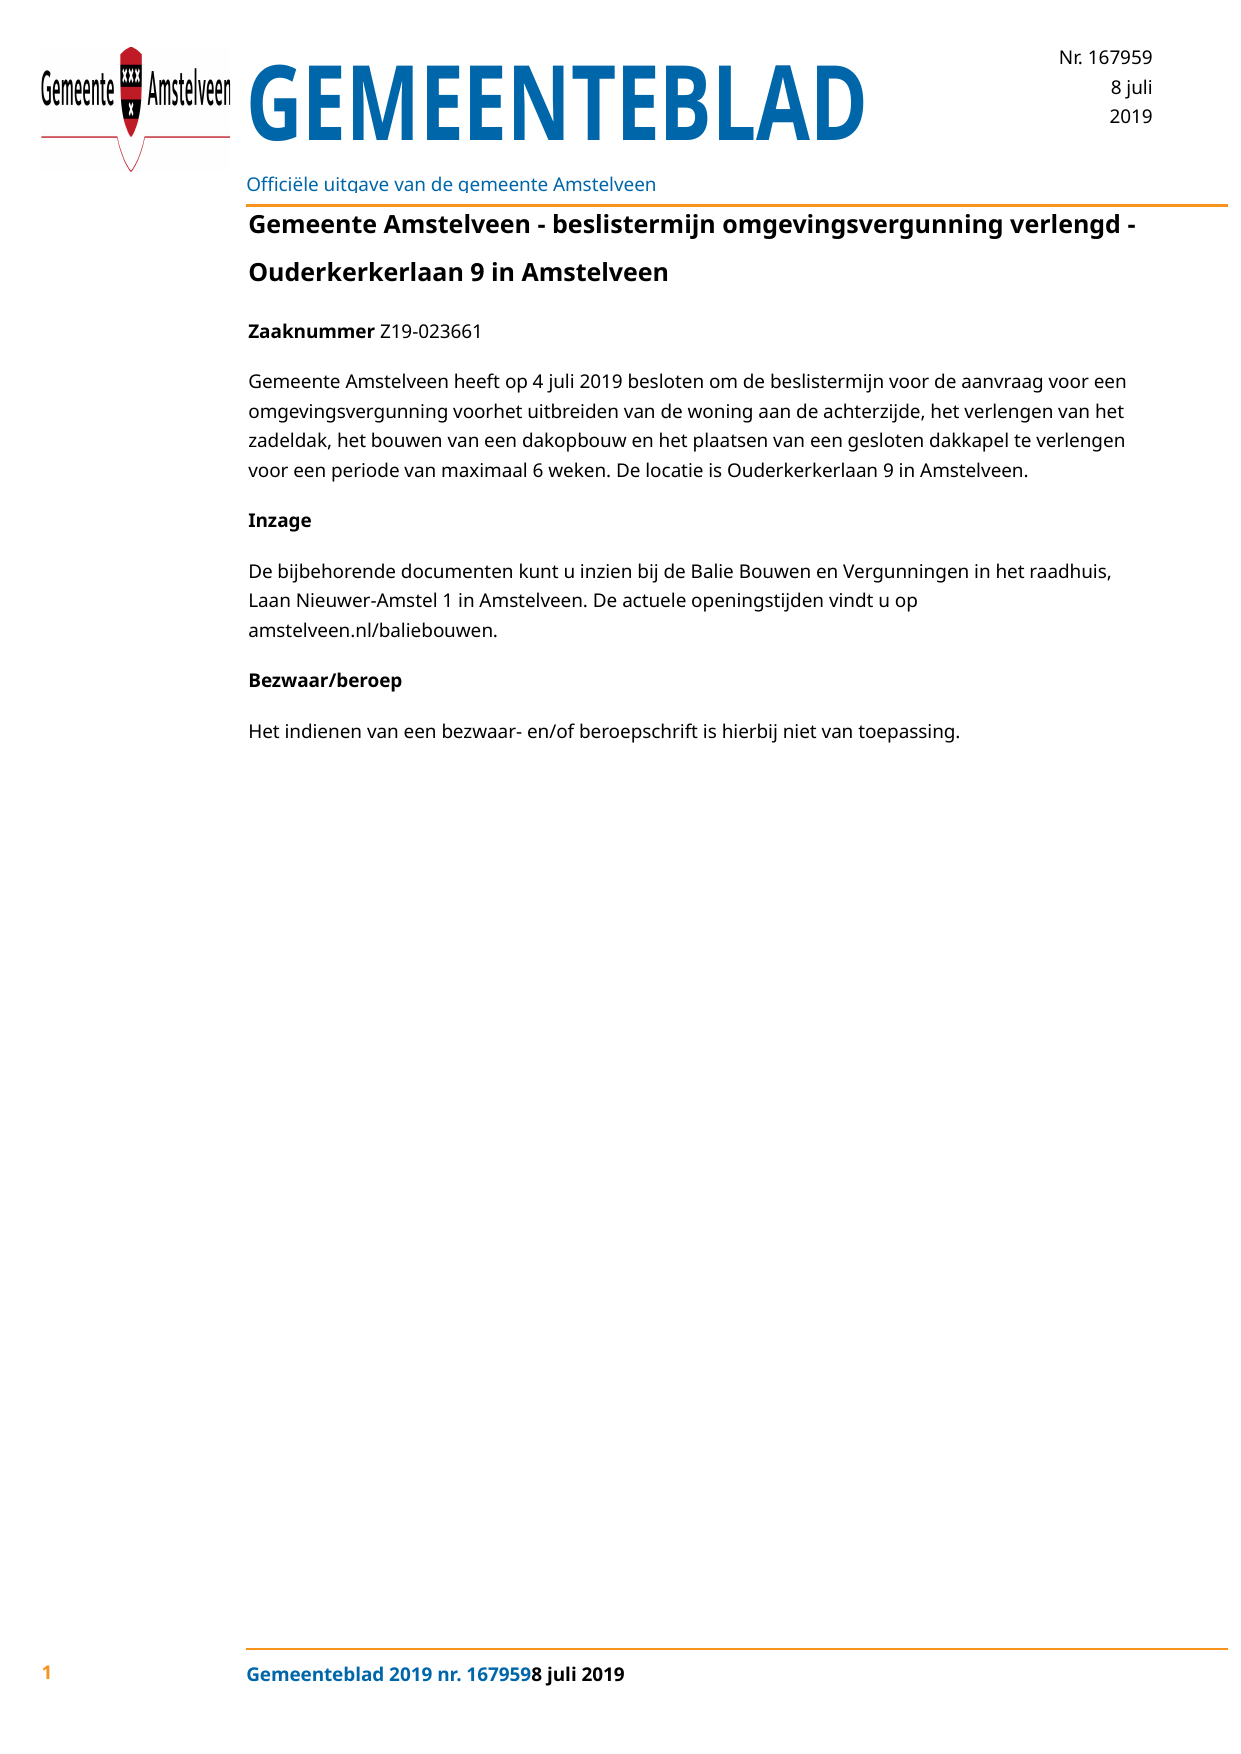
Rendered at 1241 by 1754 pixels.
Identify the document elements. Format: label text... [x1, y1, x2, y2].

text Bezwaar/beroep [248, 667, 1152, 693]
text Inzage [248, 507, 1152, 533]
picture [41, 47, 231, 172]
text Gemeente Amstelveen heeft op 4 juli 2019 besloten om de beslistermijn voor de aanvraag voor een omgevingsvergunning voorhet uitbreiden van de woning aan de achterzijde, het verlengen van het zadeldak, het bouwen van een dakopbouw en het plaatsen van een gesloten dakkapel te verlengen voor een periode van maximaal 6 weken. De locatie is Ouderkerkerlaan 9 in Amstelveen. [248, 368, 1152, 483]
text Zaaknummer Z19-023661 [248, 318, 1152, 344]
text Gemeente Amstelveen - beslistermijn omgevingsvergunning verlengd - Ouderkerkerlaan 9 in Amstelveen [248, 207, 1152, 288]
text De bijbehorende documenten kunt u inzien bij de Balie Bouwen en Vergunningen in het raadhuis, Laan Nieuwer-Amstel 1 in Amstelveen. De actuele openingstijden vindt u op amstelveen.nl/baliebouwen. [248, 558, 1152, 643]
text Het indienen van een bezwaar- en/of beroepschrift is hierbij niet van toepassing. [248, 718, 1152, 744]
